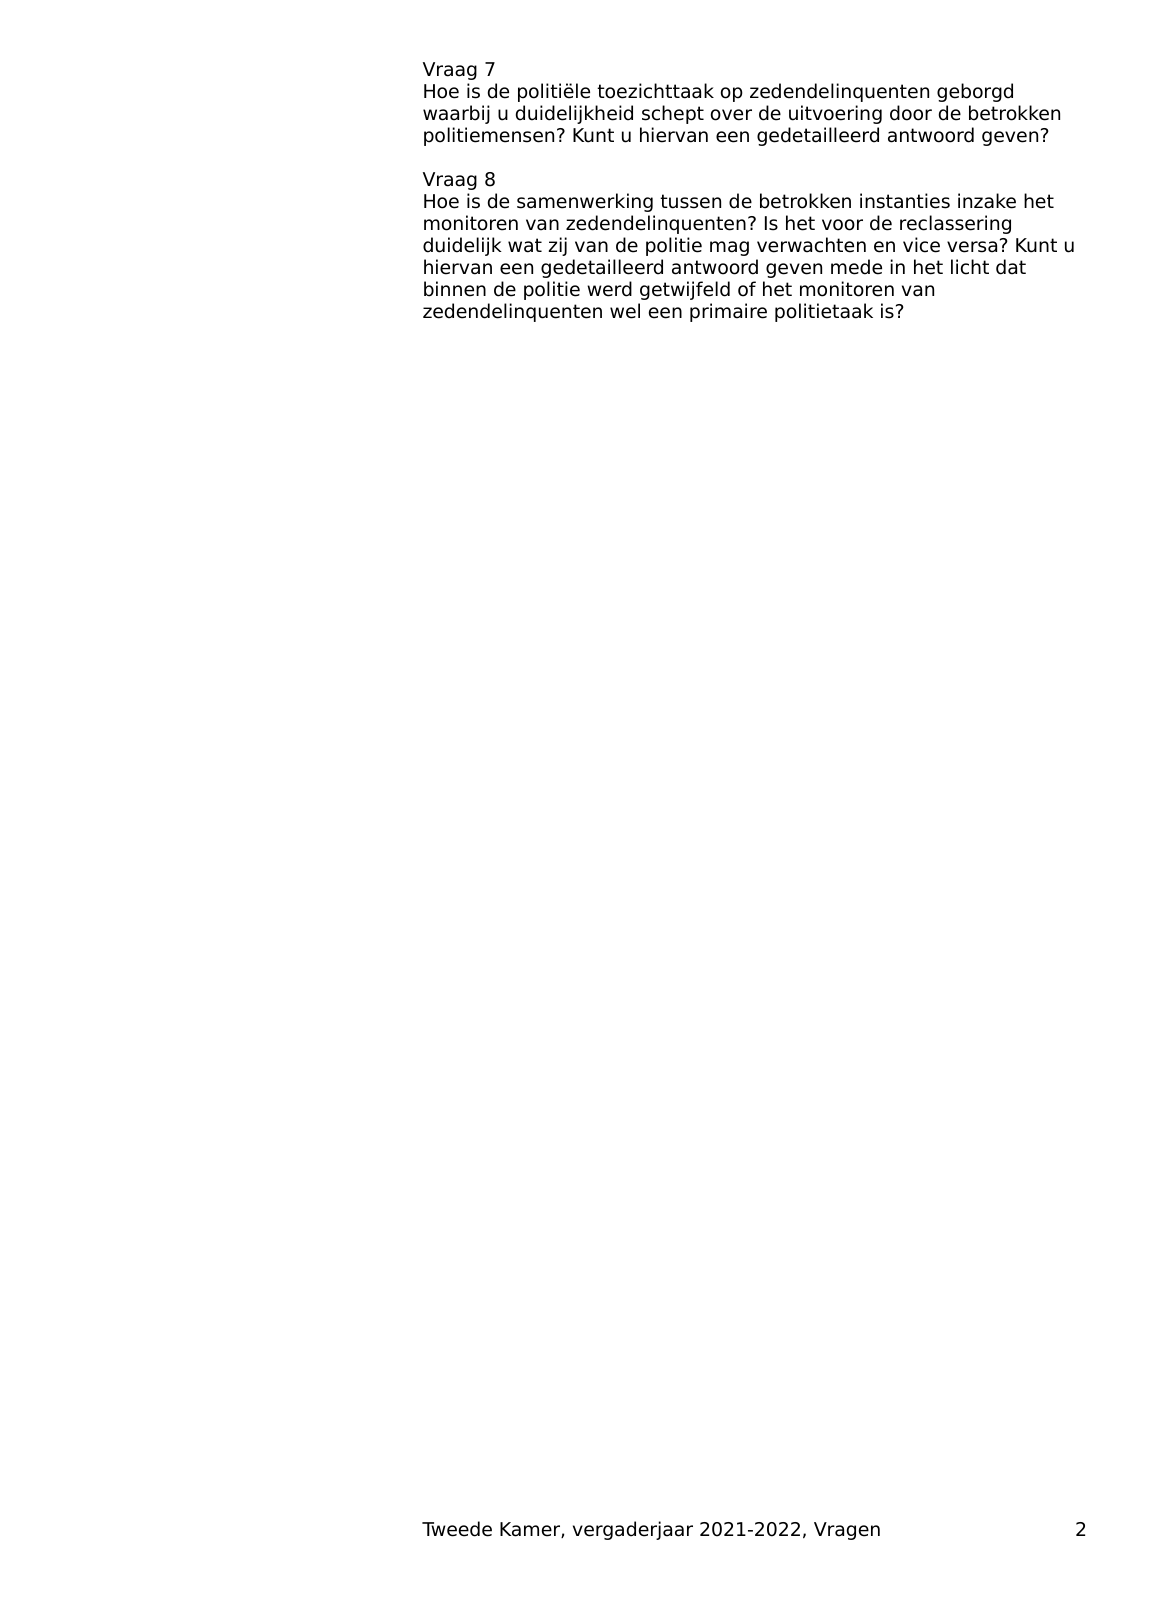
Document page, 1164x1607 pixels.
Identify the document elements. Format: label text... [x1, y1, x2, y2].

text Vraag 8 [422, 169, 1087, 191]
text Hoe is de samenwerking tussen de betrokken instanties inzake het monitoren van zedendelinquenten? Is het voor de reclassering duidelijk wat zij van de politie mag verwachten en vice versa? Kunt u hiervan een gedetailleerd antwoord geven mede in het licht dat binnen de politie werd getwijfeld of het monitoren van zedendelinquenten wel een primaire politietaak is? [422, 191, 1087, 323]
text Vraag 7 [422, 59, 1087, 81]
text Hoe is de politiële toezichttaak op zedendelinquenten geborgd waarbij u duidelijkheid schept over de uitvoering door de betrokken politiemensen? Kunt u hiervan een gedetailleerd antwoord geven? [422, 81, 1087, 147]
